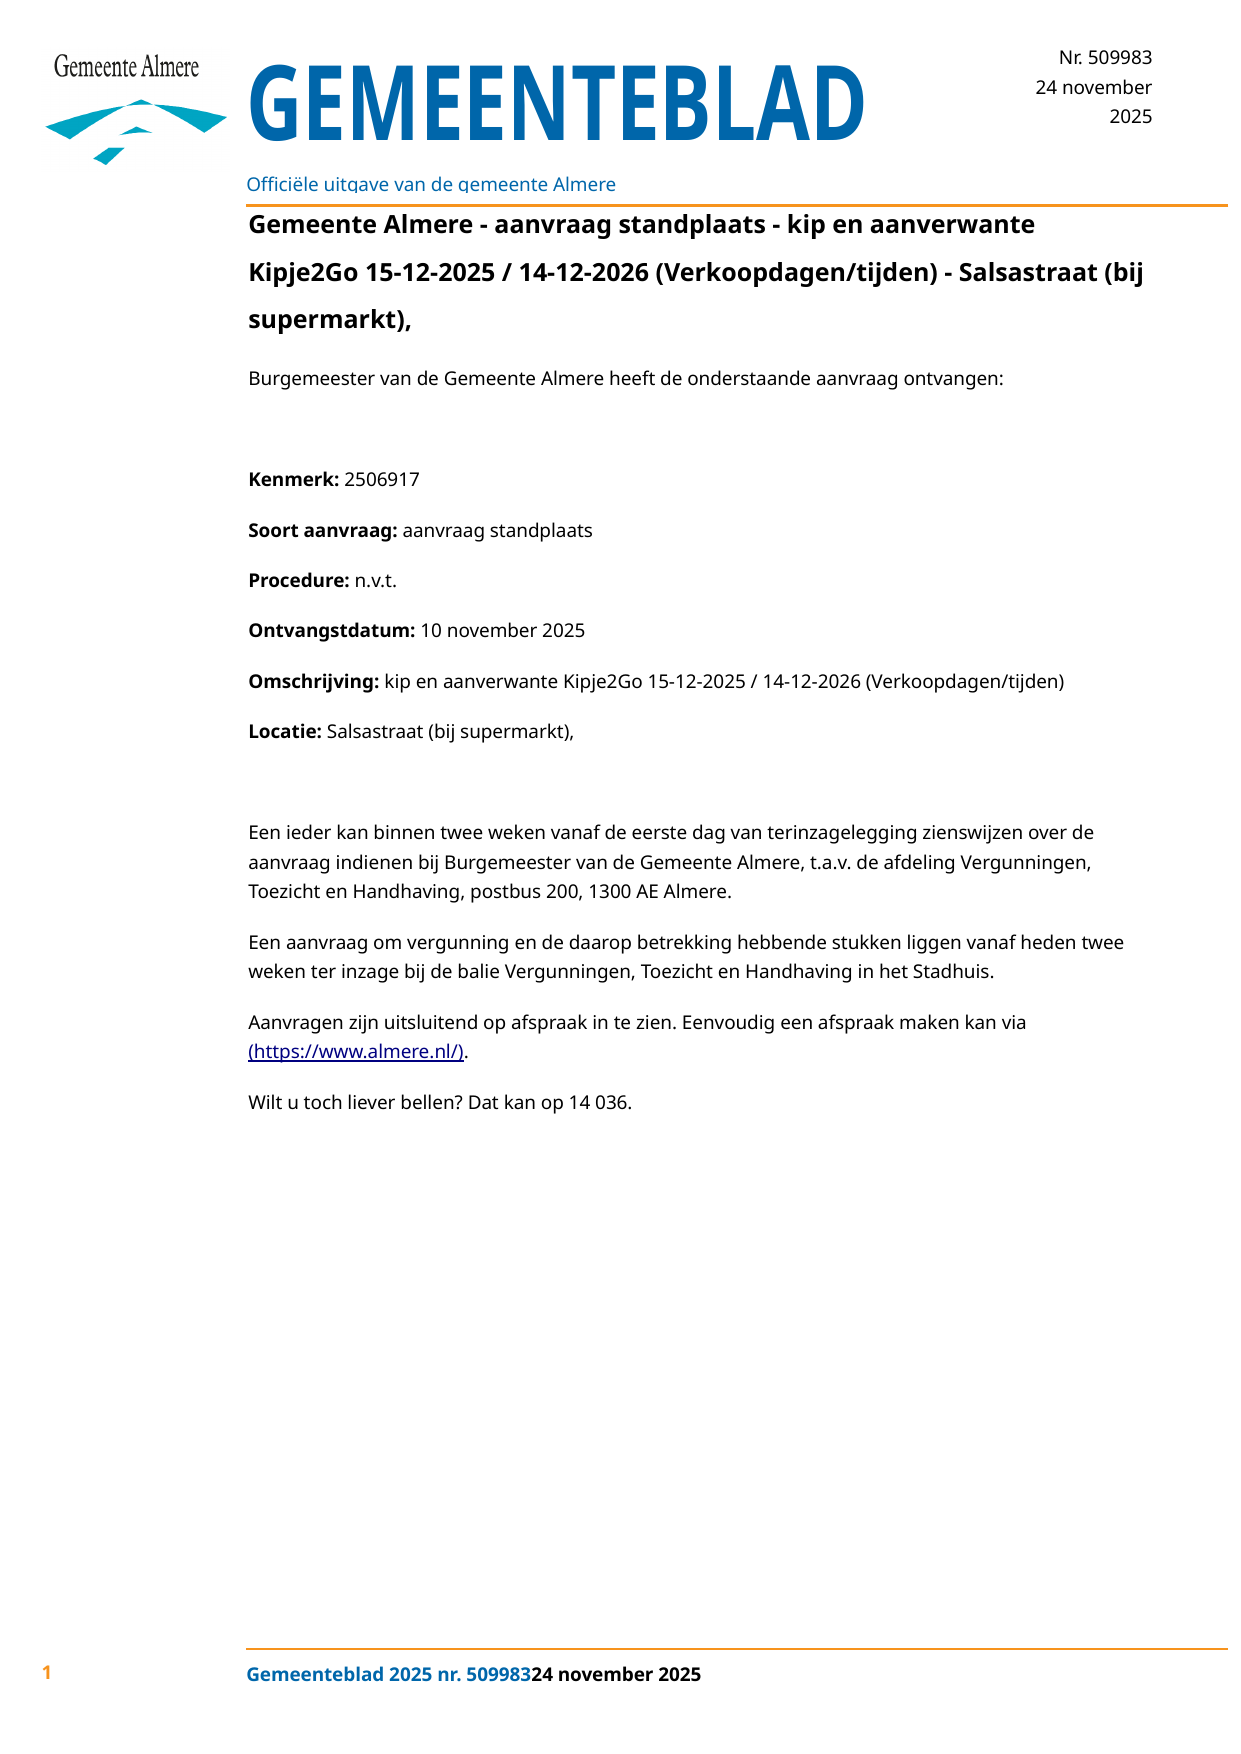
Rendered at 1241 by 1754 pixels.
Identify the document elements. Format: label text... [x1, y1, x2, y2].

text Gemeente Almere - aanvraag standplaats - kip en aanverwante Kipje2Go 15-12-2025 / 14-12-2026 (Verkoopdagen/tijden) - Salsastraat (bij supermarkt), [248, 207, 1152, 336]
text Omschrijving: kip en aanverwante Kipje2Go 15-12-2025 / 14-12-2026 (Verkoopdagen/tijden) [248, 668, 1152, 694]
text Kenmerk: 2506917 [248, 466, 1152, 492]
text Aanvragen zijn uitsluitend op afspraak in te zien. Eenvoudig een afspraak maken kan via (https://www.almere.nl/). [248, 1009, 1152, 1064]
text Burgemeester van de Gemeente Almere heeft de onderstaande aanvraag ontvangen: [248, 366, 1152, 391]
picture [41, 47, 231, 172]
text Een aanvraag om vergunning en de daarop betrekking hebbende stukken liggen vanaf heden twee weken ter inzage bij de balie Vergunningen, Toezicht en Handhaving in het Stadhuis. [248, 929, 1152, 984]
text Wilt u toch liever bellen? Dat kan op 14 036. [248, 1089, 1152, 1114]
text Procedure: n.v.t. [248, 567, 1152, 593]
text Locatie: Salsastraat (bij supermarkt), [248, 718, 1152, 744]
text Soort aanvraag: aanvraag standplaats [248, 517, 1152, 542]
text Een ieder kan binnen twee weken vanaf de eerste dag van terinzagelegging zienswijzen over de aanvraag indienen bij Burgemeester van de Gemeente Almere, t.a.v. de afdeling Vergunningen, Toezicht en Handhaving, postbus 200, 1300 AE Almere. [248, 819, 1152, 904]
text Ontvangstdatum: 10 november 2025 [248, 618, 1152, 643]
